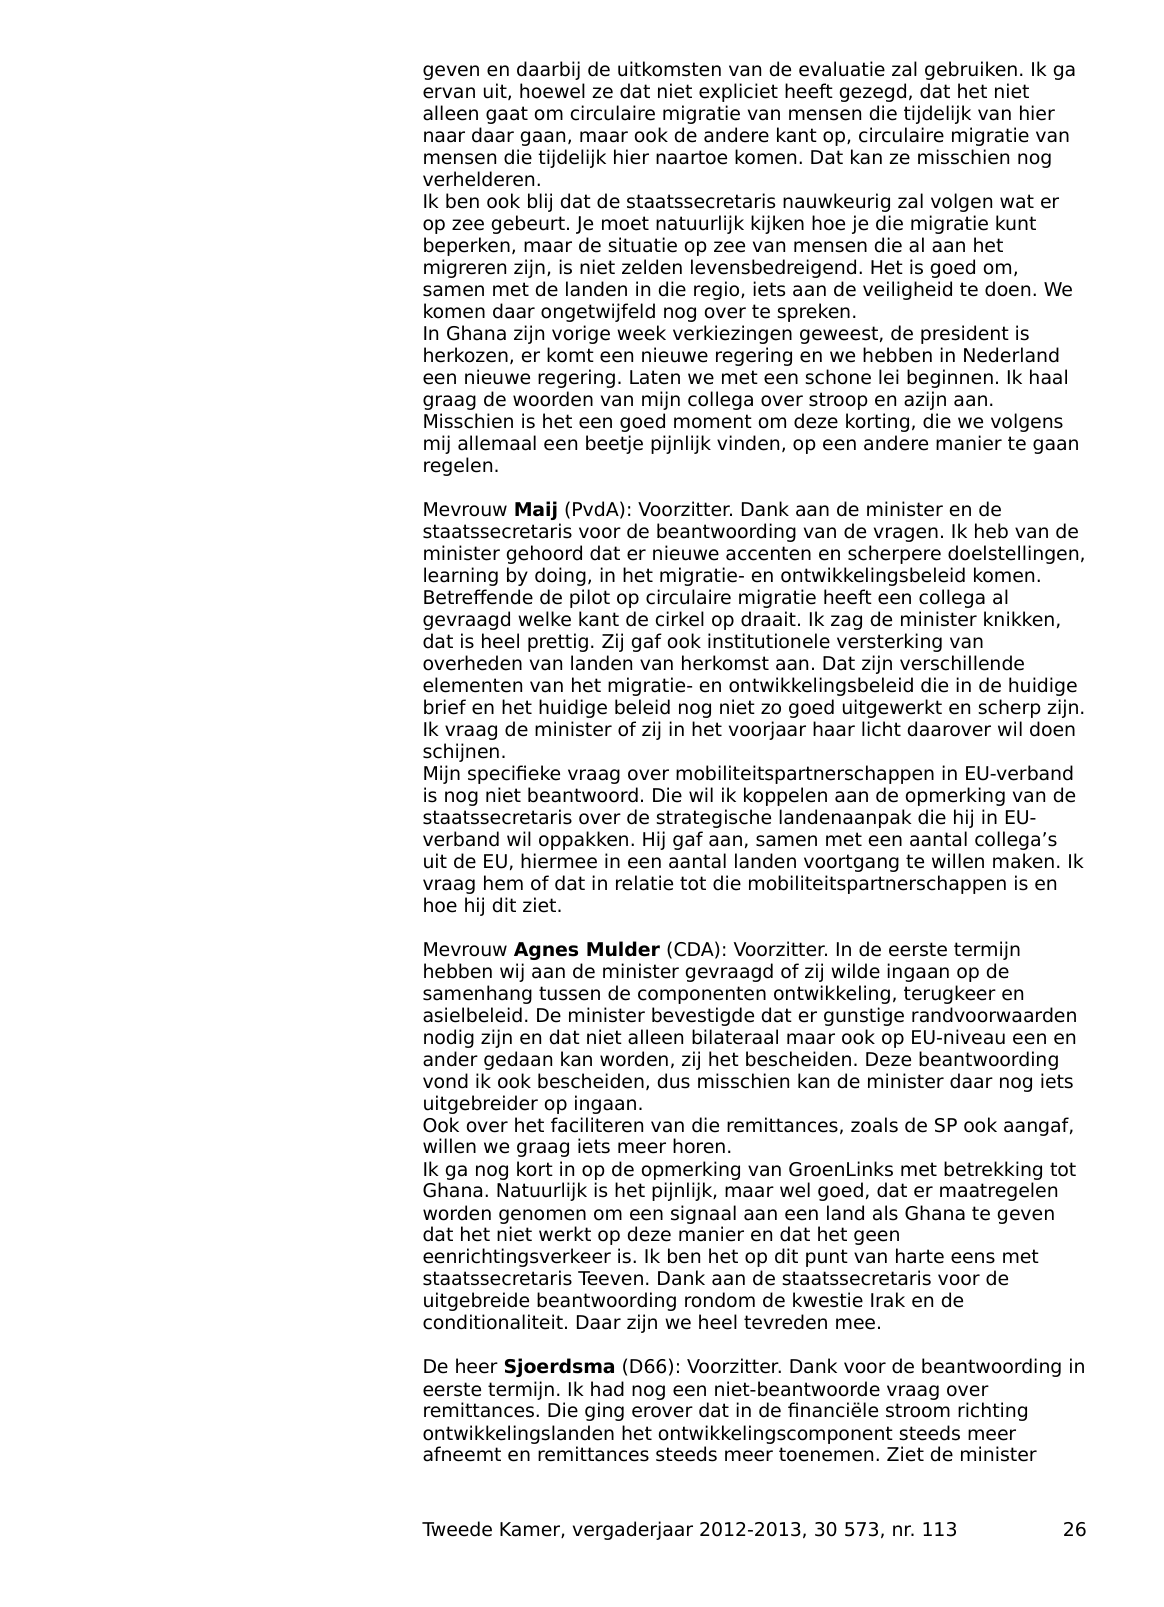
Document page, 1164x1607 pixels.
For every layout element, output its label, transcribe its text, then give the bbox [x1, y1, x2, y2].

text Mijn specifieke vraag over mobiliteitspartnerschappen in EU-verband is nog niet beantwoord. Die wil ik koppelen aan de opmerking van de staatssecretaris over de strategische landenaanpak die hij in EU-verband wil oppakken. Hij gaf aan, samen met een aantal collega’s uit de EU, hiermee in een aantal landen voortgang te willen maken. Ik vraag hem of dat in relatie tot die mobiliteitspartnerschappen is en hoe hij dit ziet. [422, 763, 1087, 916]
text In Ghana zijn vorige week verkiezingen geweest, de president is herkozen, er komt een nieuwe regering en we hebben in Nederland een nieuwe regering. Laten we met een schone lei beginnen. Ik haal graag de woorden van mijn collega over stroop en azijn aan. Misschien is het een goed moment om deze korting, die we volgens mij allemaal een beetje pijnlijk vinden, op een andere manier te gaan regelen. [422, 323, 1087, 477]
text De heer Sjoerdsma (D66): Voorzitter. Dank voor de beantwoording in eerste termijn. Ik had nog een niet-beantwoorde vraag over remittances. Die ging erover dat in de financiële stroom richting ontwikkelingslanden het ontwikkelingscomponent steeds meer afneemt en remittances steeds meer toenemen. Ziet de minister [422, 1356, 1087, 1466]
text Mevrouw Maij (PvdA): Voorzitter. Dank aan de minister en de staatssecretaris voor de beantwoording van de vragen. Ik heb van de minister gehoord dat er nieuwe accenten en scherpere doelstellingen, learning by doing, in het migratie- en ontwikkelingsbeleid komen. Betreffende de pilot op circulaire migratie heeft een collega al gevraagd welke kant de cirkel op draait. Ik zag de minister knikken, dat is heel prettig. Zij gaf ook institutionele versterking van overheden van landen van herkomst aan. Dat zijn verschillende elementen van het migratie- en ontwikkelingsbeleid die in de huidige brief en het huidige beleid nog niet zo goed uitgewerkt en scherp zijn. Ik vraag de minister of zij in het voorjaar haar licht daarover wil doen schijnen. [422, 499, 1087, 763]
text Ook over het faciliteren van die remittances, zoals de SP ook aangaf, willen we graag iets meer horen. [422, 1114, 1087, 1158]
text geven en daarbij de uitkomsten van de evaluatie zal gebruiken. Ik ga ervan uit, hoewel ze dat niet expliciet heeft gezegd, dat het niet alleen gaat om circulaire migratie van mensen die tijdelijk van hier naar daar gaan, maar ook de andere kant op, circulaire migratie van mensen die tijdelijk hier naartoe komen. Dat kan ze misschien nog verhelderen. [422, 59, 1087, 191]
text Mevrouw Agnes Mulder (CDA): Voorzitter. In de eerste termijn hebben wij aan de minister gevraagd of zij wilde ingaan op de samenhang tussen de componenten ontwikkeling, terugkeer en asielbeleid. De minister bevestigde dat er gunstige randvoorwaarden nodig zijn en dat niet alleen bilateraal maar ook op EU-niveau een en ander gedaan kan worden, zij het bescheiden. Deze beantwoording vond ik ook bescheiden, dus misschien kan de minister daar nog iets uitgebreider op ingaan. [422, 939, 1087, 1114]
text Ik ben ook blij dat de staatssecretaris nauwkeurig zal volgen wat er op zee gebeurt. Je moet natuurlijk kijken hoe je die migratie kunt beperken, maar de situatie op zee van mensen die al aan het migreren zijn, is niet zelden levensbedreigend. Het is goed om, samen met de landen in die regio, iets aan de veiligheid te doen. We komen daar ongetwijfeld nog over te spreken. [422, 191, 1087, 323]
text Ik ga nog kort in op de opmerking van GroenLinks met betrekking tot Ghana. Natuurlijk is het pijnlijk, maar wel goed, dat er maatregelen worden genomen om een signaal aan een land als Ghana te geven dat het niet werkt op deze manier en dat het geen eenrichtingsverkeer is. Ik ben het op dit punt van harte eens met staatssecretaris Teeven. Dank aan de staatssecretaris voor de uitgebreide beantwoording rondom de kwestie Irak en de conditionaliteit. Daar zijn we heel tevreden mee. [422, 1158, 1087, 1334]
